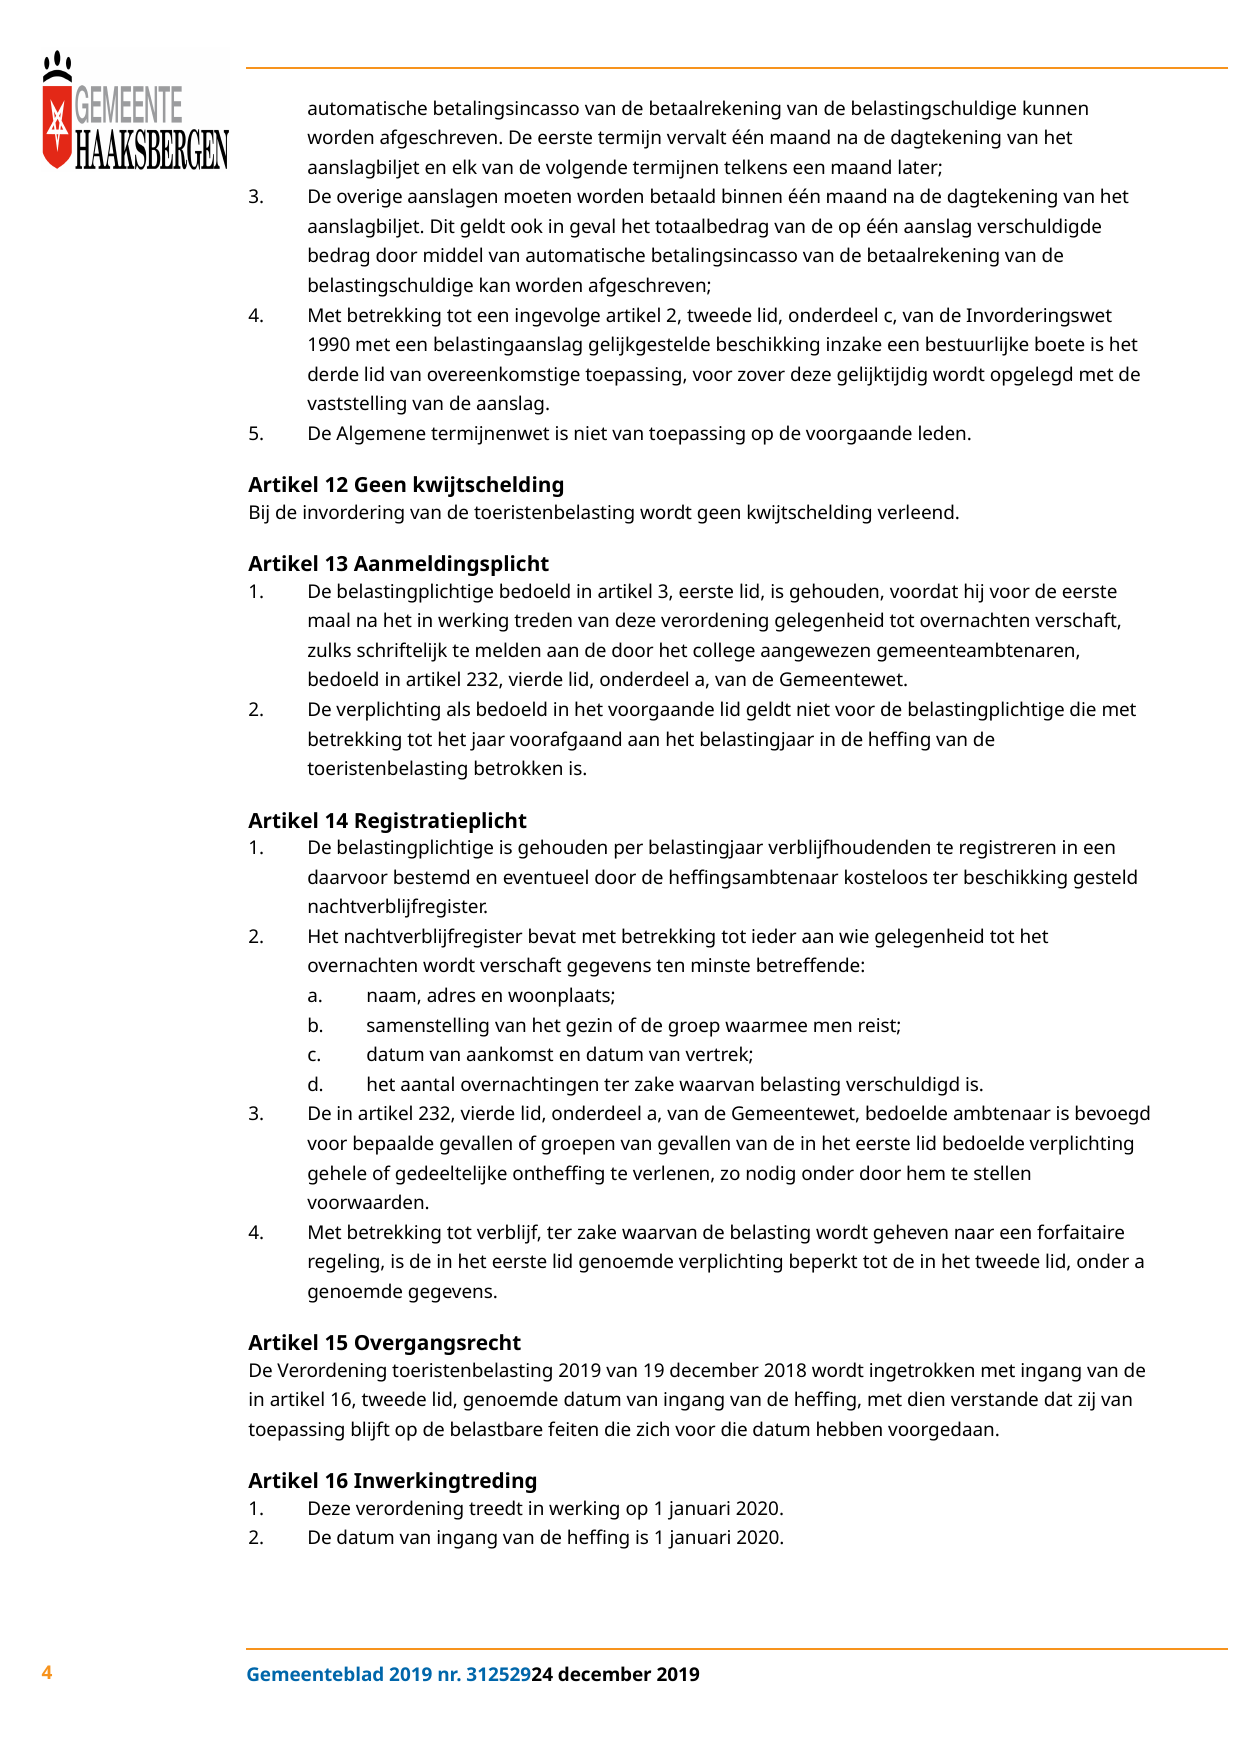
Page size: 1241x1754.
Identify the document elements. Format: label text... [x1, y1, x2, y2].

list Deze verordening treedt in werking op 1 januari 2020. [248, 1495, 1152, 1521]
text Artikel 14 Registratieplicht [248, 806, 1152, 834]
text Artikel 16 Inwerkingtreding [248, 1466, 1152, 1495]
text Artikel 13 Aanmeldingsplicht [248, 549, 1152, 578]
list De verplichting als bedoeld in het voorgaande lid geldt niet voor de belastingplichtige die met betrekking tot het jaar voorafgaand aan het belastingjaar in de heffing van de toeristenbelasting betrokken is. [248, 696, 1152, 781]
list Met betrekking tot een ingevolge artikel 2, tweede lid, onderdeel c, van de Invorderingswet 1990 met een belastingaanslag gelijkgestelde beschikking inzake een bestuurlijke boete is het derde lid van overeenkomstige toepassing, voor zover deze gelijktijdig wordt opgelegd met de vaststelling van de aanslag. [248, 302, 1152, 416]
list De belastingplichtige is gehouden per belastingjaar verblijfhoudenden te registreren in een daarvoor bestemd en eventueel door de heffingsambtenaar kosteloos ter beschikking gesteld nachtverblijfregister. [248, 834, 1152, 919]
list datum van aankomst en datum van vertrek; [307, 1041, 1152, 1067]
list De in artikel 232, vierde lid, onderdeel a, van de Gemeentewet, bedoelde ambtenaar is bevoegd voor bepaalde gevallen of groepen van gevallen van de in het eerste lid bedoelde verplichting gehele of gedeeltelijke ontheffing te verlenen, zo nodig onder door hem te stellen voorwaarden. [248, 1101, 1152, 1215]
list Het nachtverblijfregister bevat met betrekking tot ieder aan wie gelegenheid tot het overnachten wordt verschaft gegevens ten minste betreffende: [248, 923, 1152, 978]
list De Algemene termijnenwet is niet van toepassing op de voorgaande leden. [248, 420, 1152, 446]
text Bij de invordering van de toeristenbelasting wordt geen kwijtschelding verleend. [248, 499, 1152, 525]
list De belastingplichtige bedoeld in artikel 3, eerste lid, is gehouden, voordat hij voor de eerste maal na het in werking treden van deze verordening gelegenheid tot overnachten verschaft, zulks schriftelijk te melden aan de door het college aangewezen gemeenteambtenaren, bedoeld in artikel 232, vierde lid, onderdeel a, van de Gemeentewet. [248, 578, 1152, 692]
list samenstelling van het gezin of de groep waarmee men reist; [307, 1012, 1152, 1037]
list De datum van ingang van de heffing is 1 januari 2020. [248, 1524, 1152, 1550]
list Met betrekking tot verblijf, ter zake waarvan de belasting wordt geheven naar een forfaitaire regeling, is de in het eerste lid genoemde verplichting beperkt tot de in het tweede lid, onder a genoemde gegevens. [248, 1219, 1152, 1304]
list automatische betalingsincasso van de betaalrekening van de belastingschuldige kunnen worden afgeschreven. De eerste termijn vervalt één maand na de dagtekening van het aanslagbiljet en elk van de volgende termijnen telkens een maand later; [248, 95, 1152, 180]
list het aantal overnachtingen ter zake waarvan belasting verschuldigd is. [307, 1071, 1152, 1097]
picture [41, 47, 231, 172]
text Artikel 15 Overgangsrecht [248, 1328, 1152, 1357]
list De overige aanslagen moeten worden betaald binnen één maand na de dagtekening van het aanslagbiljet. Dit geldt ook in geval het totaalbedrag van de op één aanslag verschuldigde bedrag door middel van automatische betalingsincasso van de betaalrekening van de belastingschuldige kan worden afgeschreven; [248, 183, 1152, 298]
list naam, adres en woonplaats; [307, 982, 1152, 1008]
text Artikel 12 Geen kwijtschelding [248, 471, 1152, 499]
text De Verordening toeristenbelasting 2019 van 19 december 2018 wordt ingetrokken met ingang van de in artikel 16, tweede lid, genoemde datum van ingang van de heffing, met dien verstande dat zij van toepassing blijft op de belastbare feiten die zich voor die datum hebben voorgedaan. [248, 1357, 1152, 1442]
